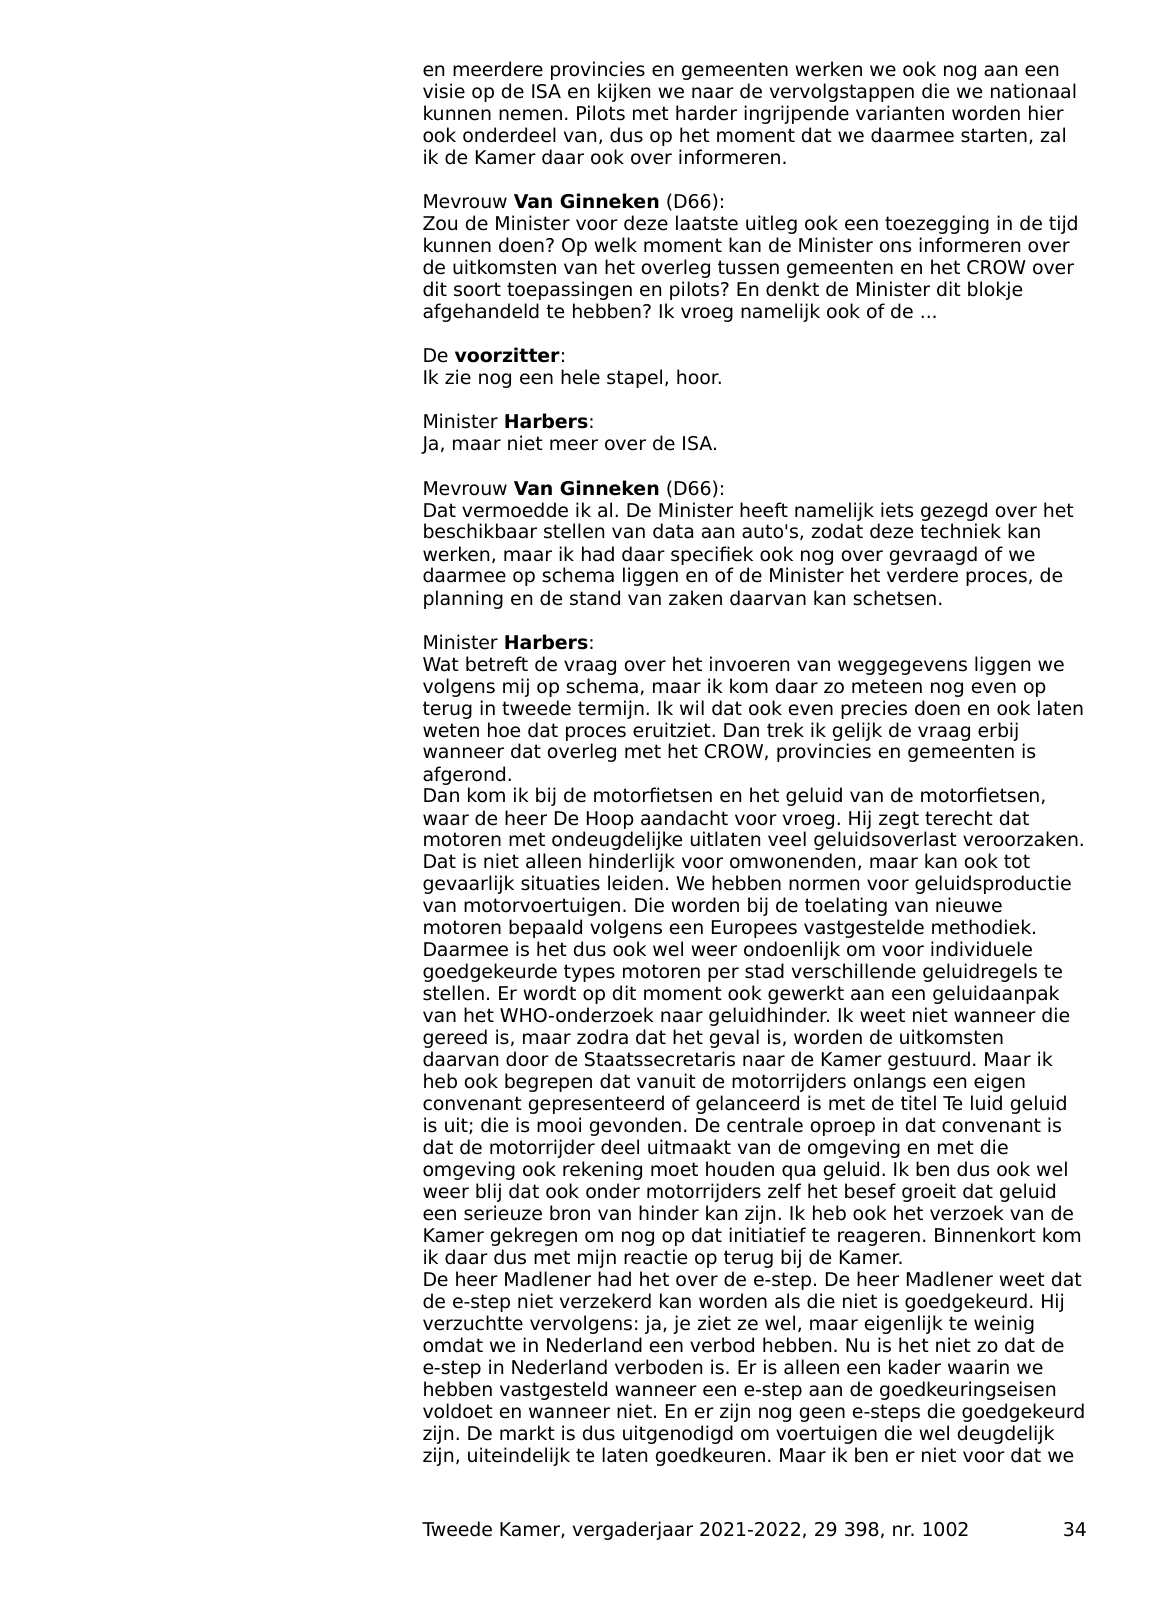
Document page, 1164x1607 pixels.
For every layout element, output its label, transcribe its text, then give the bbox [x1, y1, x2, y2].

text Ik zie nog een hele stapel, hoor. [422, 367, 1087, 389]
text Minister Harbers: [422, 632, 1087, 653]
text Wat betreft de vraag over het invoeren van weggegevens liggen we volgens mij op schema, maar ik kom daar zo meteen nog even op terug in tweede termijn. Ik wil dat ook even precies doen en ook laten weten hoe dat proces eruitziet. Dan trek ik gelijk de vraag erbij wanneer dat overleg met het CROW, provincies en gemeenten is afgerond. [422, 653, 1087, 785]
text en meerdere provincies en gemeenten werken we ook nog aan een visie op de ISA en kijken we naar de vervolgstappen die we nationaal kunnen nemen. Pilots met harder ingrijpende varianten worden hier ook onderdeel van, dus op het moment dat we daarmee starten, zal ik de Kamer daar ook over informeren. [422, 59, 1087, 169]
text Minister Harbers: [422, 411, 1087, 433]
text Ja, maar niet meer over de ISA. [422, 433, 1087, 455]
text De heer Madlener had het over de e-step. De heer Madlener weet dat de e-step niet verzekerd kan worden als die niet is goedgekeurd. Hij verzuchtte vervolgens: ja, je ziet ze wel, maar eigenlijk te weinig omdat we in Nederland een verbod hebben. Nu is het niet zo dat de e-step in Nederland verboden is. Er is alleen een kader waarin we hebben vastgesteld wanneer een e-step aan de goedkeuringseisen voldoet en wanneer niet. En er zijn nog geen e-steps die goedgekeurd zijn. De markt is dus uitgenodigd om voertuigen die wel deugdelijk zijn, uiteindelijk te laten goedkeuren. Maar ik ben er niet voor dat we [422, 1269, 1087, 1467]
text Dan kom ik bij de motorfietsen en het geluid van de motorfietsen, waar de heer De Hoop aandacht voor vroeg. Hij zegt terecht dat motoren met ondeugdelijke uitlaten veel geluidsoverlast veroorzaken. Dat is niet alleen hinderlijk voor omwonenden, maar kan ook tot gevaarlijk situaties leiden. We hebben normen voor geluidsproductie van motorvoertuigen. Die worden bij de toelating van nieuwe motoren bepaald volgens een Europees vastgestelde methodiek. Daarmee is het dus ook wel weer ondoenlijk om voor individuele goedgekeurde types motoren per stad verschillende geluidregels te stellen. Er wordt op dit moment ook gewerkt aan een geluidaanpak van het WHO-onderzoek naar geluidhinder. Ik weet niet wanneer die gereed is, maar zodra dat het geval is, worden de uitkomsten daarvan door de Staatssecretaris naar de Kamer gestuurd. Maar ik heb ook begrepen dat vanuit de motorrijders onlangs een eigen convenant gepresenteerd of gelanceerd is met de titel Te luid geluid is uit; die is mooi gevonden. De centrale oproep in dat convenant is dat de motorrijder deel uitmaakt van de omgeving en met die omgeving ook rekening moet houden qua geluid. Ik ben dus ook wel weer blij dat ook onder motorrijders zelf het besef groeit dat geluid een serieuze bron van hinder kan zijn. Ik heb ook het verzoek van de Kamer gekregen om nog op dat initiatief te reageren. Binnenkort kom ik daar dus met mijn reactie op terug bij de Kamer. [422, 785, 1087, 1269]
text De voorzitter: [422, 345, 1087, 367]
text Dat vermoedde ik al. De Minister heeft namelijk iets gezegd over het beschikbaar stellen van data aan auto's, zodat deze techniek kan werken, maar ik had daar specifiek ook nog over gevraagd of we daarmee op schema liggen en of de Minister het verdere proces, de planning en de stand van zaken daarvan kan schetsen. [422, 499, 1087, 609]
text Mevrouw Van Ginneken (D66): [422, 477, 1087, 499]
text Mevrouw Van Ginneken (D66): [422, 191, 1087, 213]
text Zou de Minister voor deze laatste uitleg ook een toezegging in de tijd kunnen doen? Op welk moment kan de Minister ons informeren over de uitkomsten van het overleg tussen gemeenten en het CROW over dit soort toepassingen en pilots? En denkt de Minister dit blokje afgehandeld te hebben? Ik vroeg namelijk ook of de ... [422, 213, 1087, 323]
